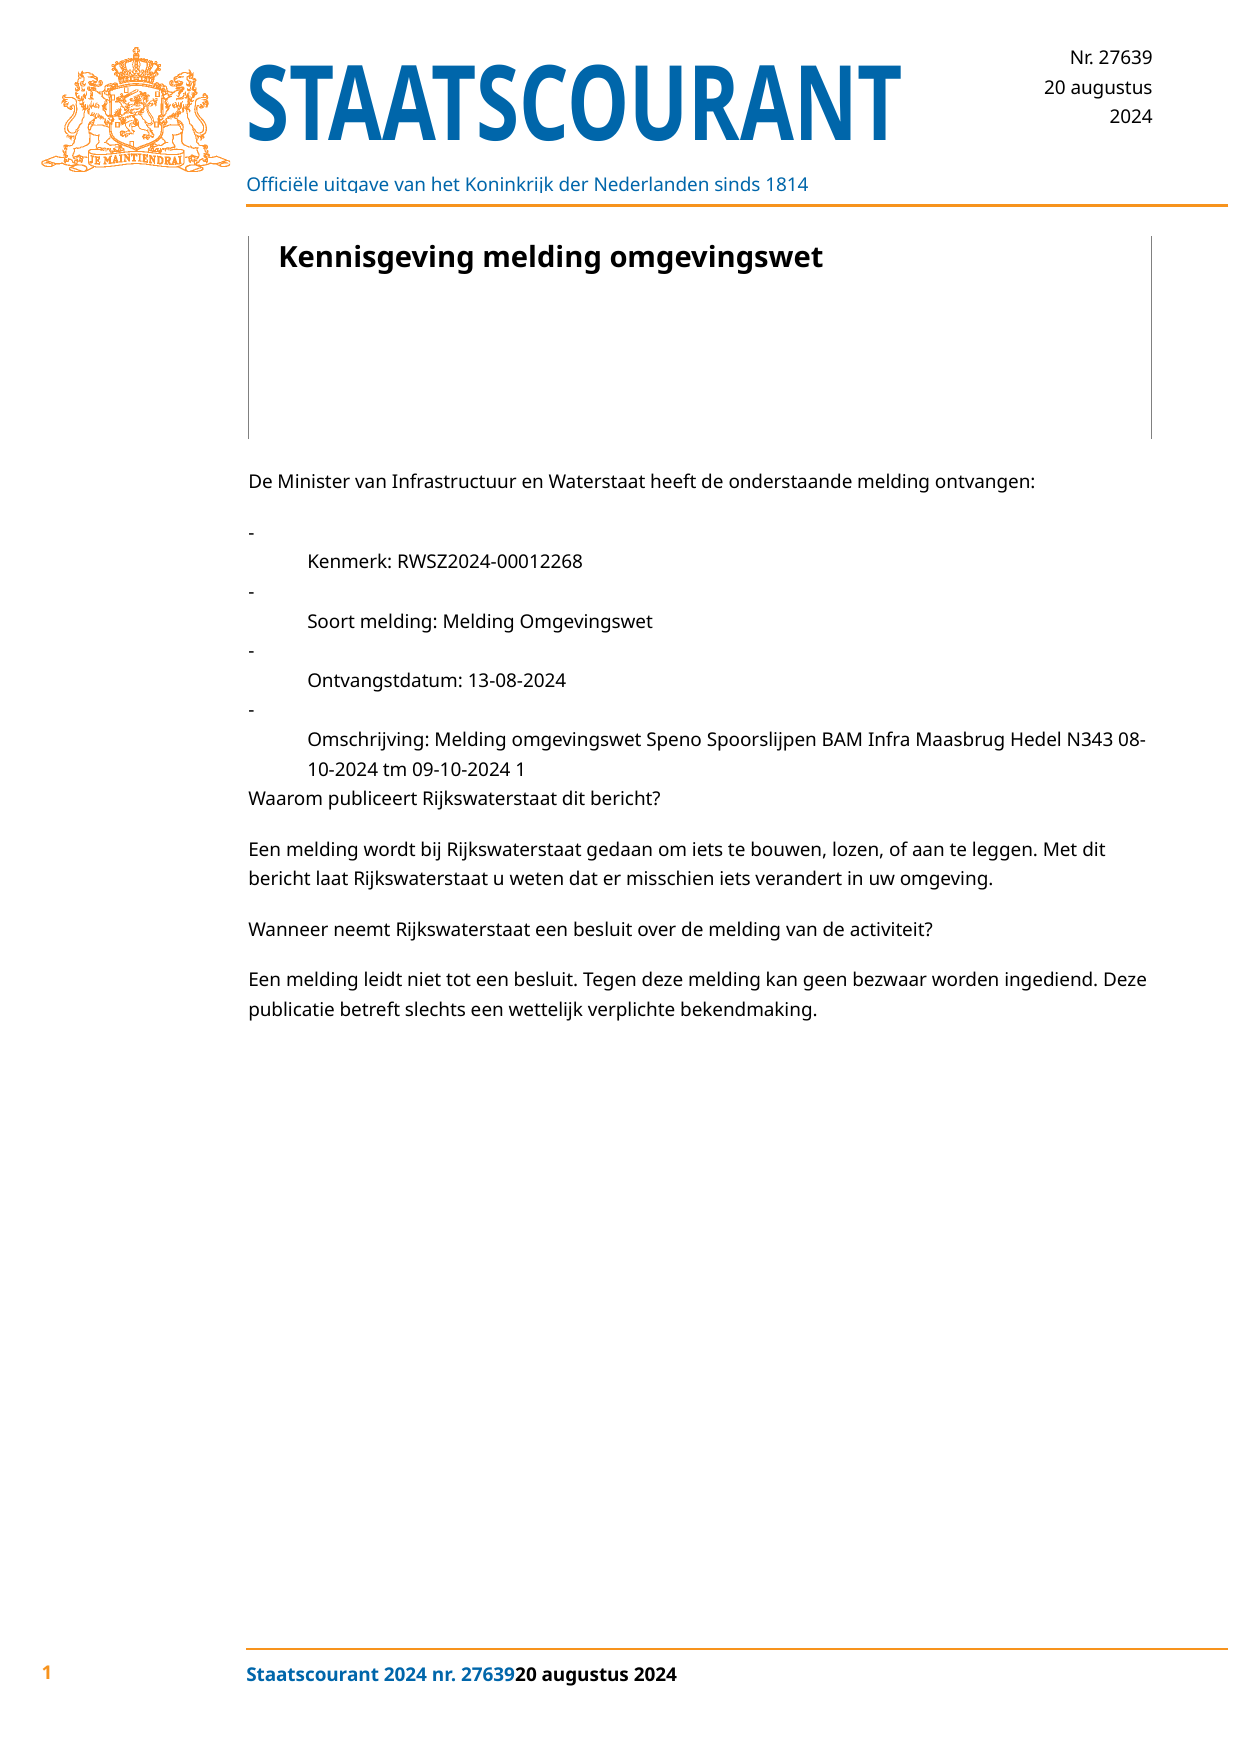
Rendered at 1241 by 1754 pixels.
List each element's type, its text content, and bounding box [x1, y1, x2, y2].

text De Minister van Infrastructuur en Waterstaat heeft de onderstaande melding ontvangen: [248, 469, 1152, 494]
table_header Kennisgeving melding omgevingswet [249, 236, 850, 439]
picture [41, 47, 231, 172]
text Een melding wordt bij Rijkswaterstaat gedaan om iets te bouwen, lozen, of aan te leggen. Met dit bericht laat Rijkswaterstaat u weten dat er misschien iets verandert in uw omgeving. [248, 836, 1152, 891]
list Omschrijving: Melding omgevingswet Speno Spoorslijpen BAM Infra Maasbrug Hedel N343 08-10-2024 tm 09-10-2024 1 [248, 726, 1152, 781]
list Ontvangstdatum: 13-08-2024 [248, 667, 1152, 693]
table_header [850, 414, 1151, 439]
picture [912, 236, 1090, 414]
table_header [850, 236, 912, 413]
text Een melding leidt niet tot een besluit. Tegen deze melding kan geen bezwaar worden ingediend. Deze publicatie betreft slechts een wettelijk verplichte bekendmaking. [248, 966, 1152, 1021]
list Soort melding: Melding Omgevingswet [248, 608, 1152, 633]
list Kenmerk: RWSZ2024-00012268 [248, 549, 1152, 574]
table_header [1090, 236, 1151, 413]
text Waarom publiceert Rijkswaterstaat dit bericht? [248, 785, 1152, 811]
text Wanneer neemt Rijkswaterstaat een besluit over de melding van de activiteit? [248, 916, 1152, 941]
